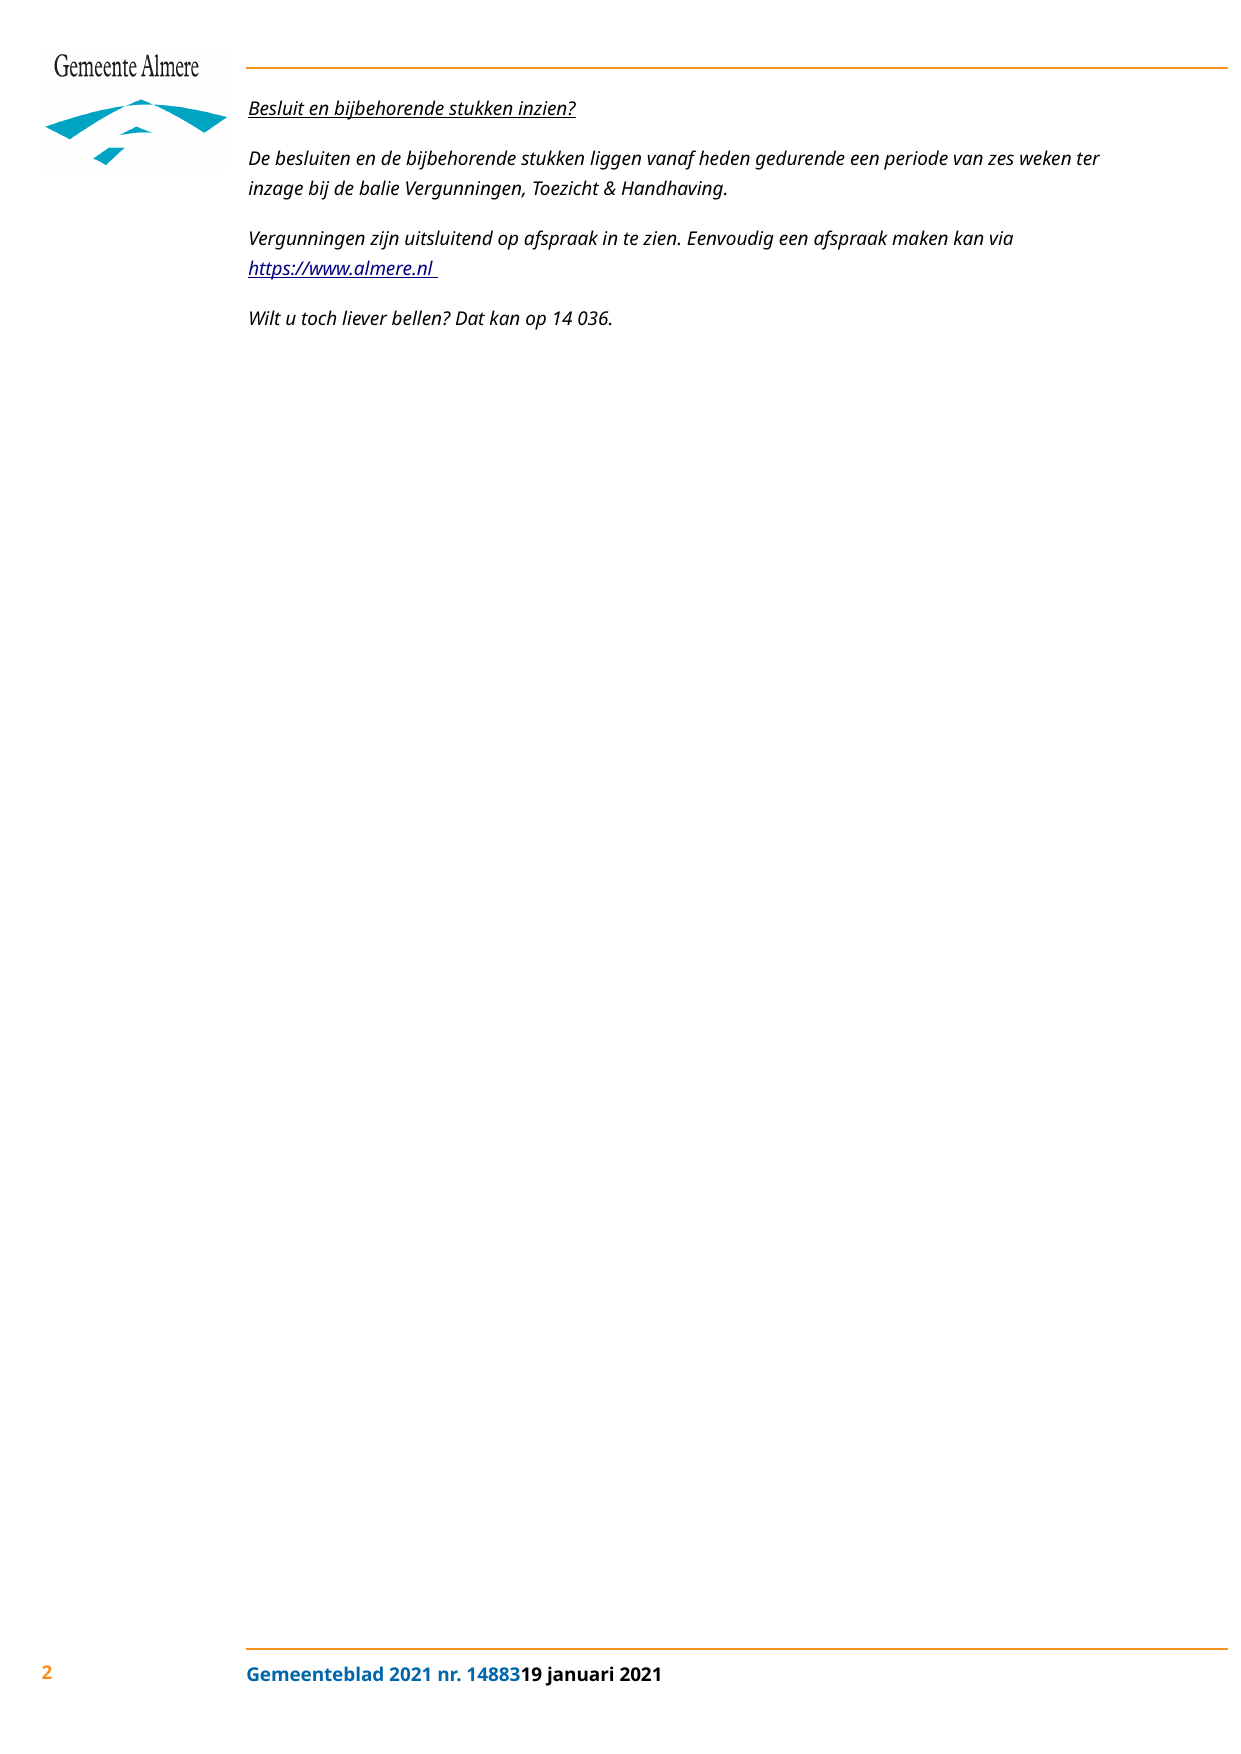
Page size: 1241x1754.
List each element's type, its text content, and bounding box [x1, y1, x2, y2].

text Vergunningen zijn uitsluitend op afspraak in te zien. Eenvoudig een afspraak maken kan via https://www.almere.nl [248, 225, 1152, 281]
text Besluit en bijbehorende stukken inzien? [248, 95, 1152, 121]
text Wilt u toch liever bellen? Dat kan op 14 036. [248, 305, 1152, 331]
text De besluiten en de bijbehorende stukken liggen vanaf heden gedurende een periode van zes weken ter inzage bij de balie Vergunningen, Toezicht & Handhaving. [248, 145, 1152, 201]
picture [41, 47, 231, 172]
